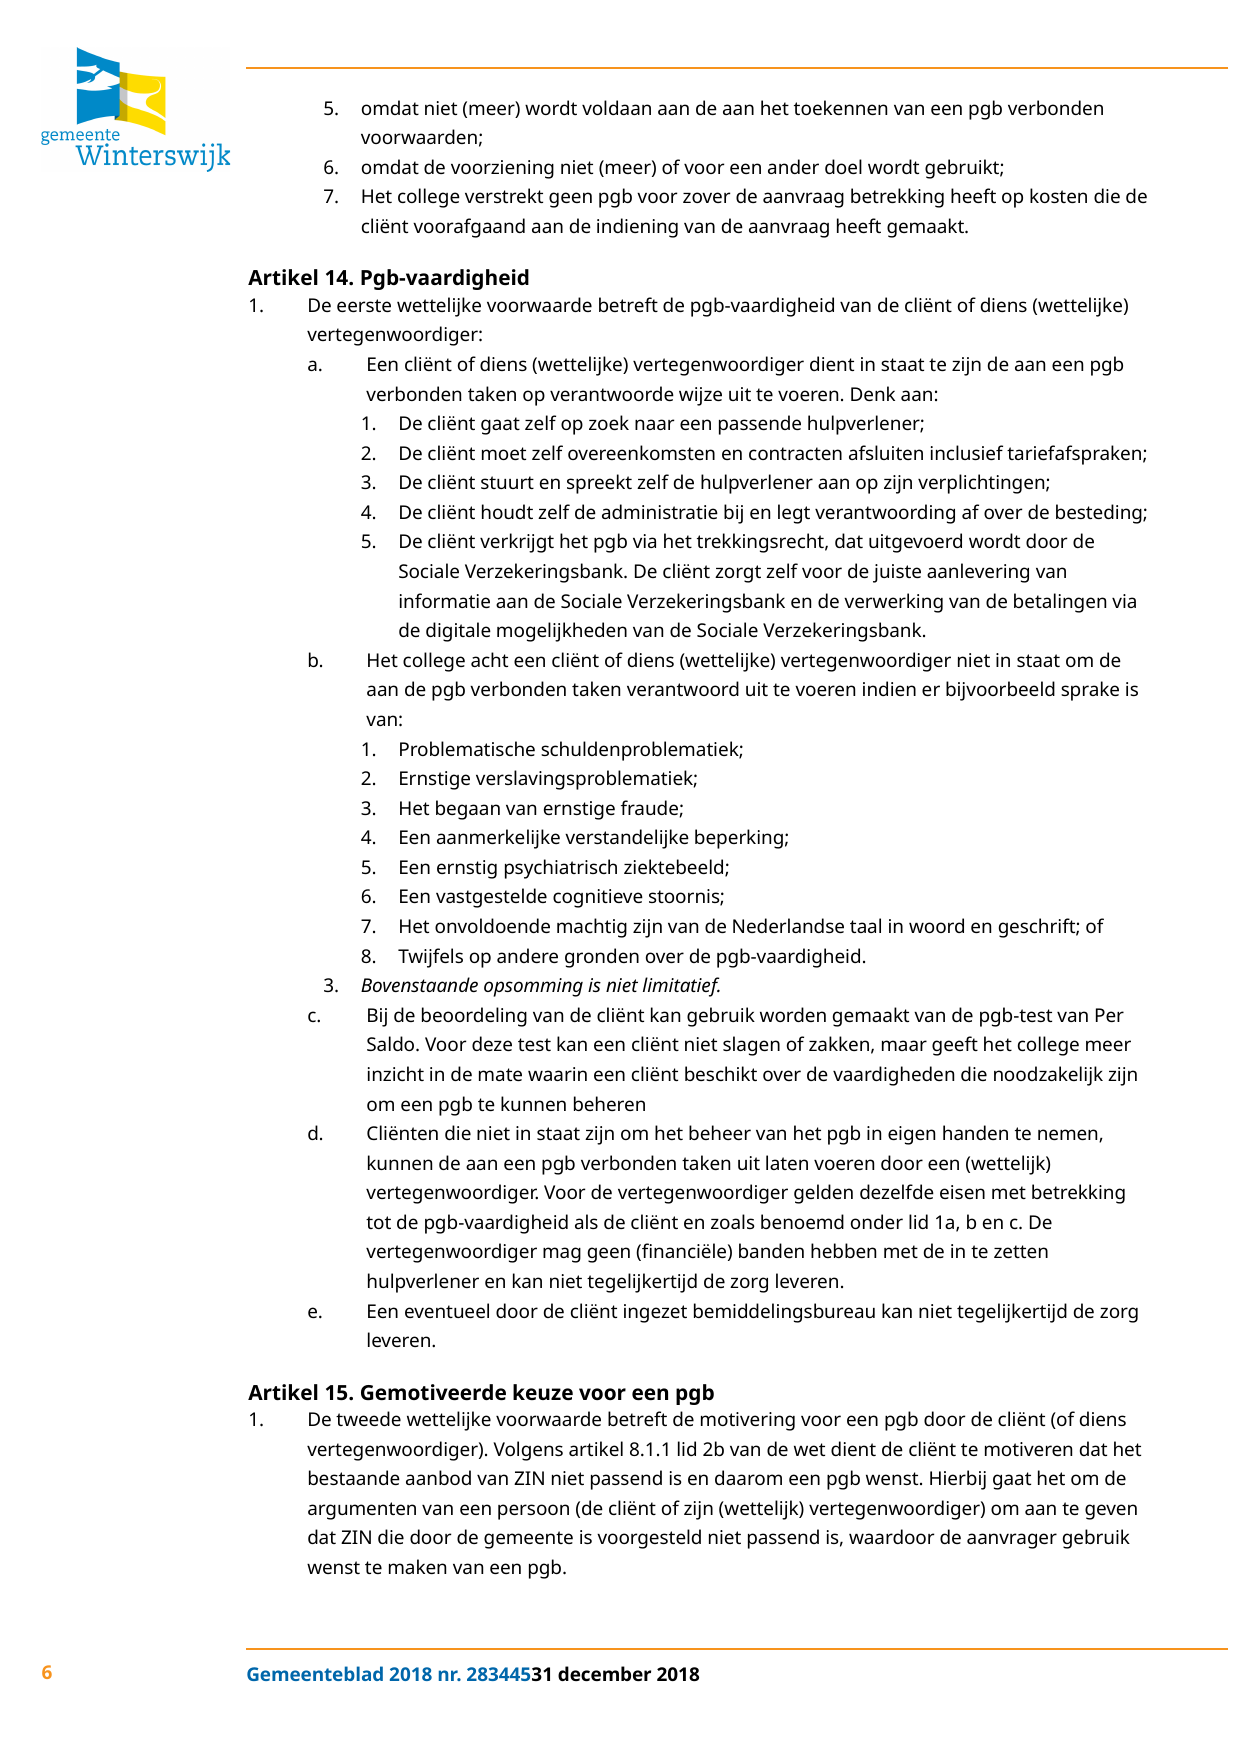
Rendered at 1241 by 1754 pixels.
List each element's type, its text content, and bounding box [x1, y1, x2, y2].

list De cliënt stuurt en spreekt zelf de hulpverlener aan op zijn verplichtingen; [361, 469, 1152, 495]
list Een aanmerkelijke verstandelijke beperking; [361, 824, 1152, 850]
list Bovenstaande opsomming is niet limitatief. [323, 972, 1152, 998]
list Het onvoldoende machtig zijn van de Nederlandse taal in woord en geschrift; of [361, 913, 1152, 939]
list omdat de voorziening niet (meer) of voor een ander doel wordt gebruikt; [323, 154, 1152, 180]
list Ernstige verslavingsproblematiek; [361, 765, 1152, 791]
text Artikel 14. Pgb-vaardigheid [248, 263, 1152, 292]
list Een ernstig psychiatrisch ziektebeeld; [361, 854, 1152, 880]
list Een eventueel door de cliënt ingezet bemiddelingsbureau kan niet tegelijkertijd de zorg leveren. [307, 1298, 1152, 1353]
list Bij de beoordeling van de cliënt kan gebruik worden gemaakt van de pgb-test van Per Saldo. Voor deze test kan een cliënt niet slagen of zakken, maar geeft het college meer inzicht in de mate waarin een cliënt beschikt over de vaardigheden die noodzakelijk zijn om een pgb te kunnen beheren [307, 1002, 1152, 1116]
list Een vastgestelde cognitieve stoornis; [361, 884, 1152, 909]
list Het college verstrekt geen pgb voor zover de aanvraag betrekking heeft op kosten die de cliënt voorafgaand aan de indiening van de aanvraag heeft gemaakt. [323, 183, 1152, 239]
list De tweede wettelijke voorwaarde betreft de motivering voor een pgb door de cliënt (of diens vertegenwoordiger). Volgens artikel 8.1.1 lid 2b van de wet dient de cliënt te motiveren dat het bestaande aanbod van ZIN niet passend is en daarom een pgb wenst. Hierbij gaat het om de argumenten van een persoon (de cliënt of zijn (wettelijk) vertegenwoordiger) om aan te geven dat ZIN die door de gemeente is voorgesteld niet passend is, waardoor de aanvrager gebruik wenst te maken van een pgb. [248, 1406, 1152, 1580]
list De cliënt moet zelf overeenkomsten en contracten afsluiten inclusief tariefafspraken; [361, 440, 1152, 466]
picture [225, 153, 231, 162]
list De cliënt verkrijgt het pgb via het trekkingsrecht, dat uitgevoerd wordt door de Sociale Verzekeringsbank. De cliënt zorgt zelf voor de juiste aanlevering van informatie aan de Sociale Verzekeringsbank en de verwerking van de betalingen via de digitale mogelijkheden van de Sociale Verzekeringsbank. [361, 529, 1152, 643]
list Het begaan van ernstige fraude; [361, 795, 1152, 821]
list De eerste wettelijke voorwaarde betreft de pgb-vaardigheid van de cliënt of diens (wettelijke) vertegenwoordiger: [248, 292, 1152, 347]
list Twijfels op andere gronden over de pgb-vaardigheid. [361, 943, 1152, 968]
list Een cliënt of diens (wettelijke) vertegenwoordiger dient in staat te zijn de aan een pgb verbonden taken op verantwoorde wijze uit te voeren. Denk aan: [307, 351, 1152, 406]
list omdat niet (meer) wordt voldaan aan de aan het toekennen van een pgb verbonden voorwaarden; [323, 95, 1152, 150]
text Artikel 15. Gemotiveerde keuze voor een pgb [248, 1378, 1152, 1406]
list Het college acht een cliënt of diens (wettelijke) vertegenwoordiger niet in staat om de aan de pgb verbonden taken verantwoord uit te voeren indien er bijvoorbeeld sprake is van: [307, 647, 1152, 732]
list Cliënten die niet in staat zijn om het beheer van het pgb in eigen handen te nemen, kunnen de aan een pgb verbonden taken uit laten voeren door een (wettelijk) vertegenwoordiger. Voor de vertegenwoordiger gelden dezelfde eisen met betrekking tot de pgb-vaardigheid als de cliënt en zoals benoemd onder lid 1a, b en c. De vertegenwoordiger mag geen (financiële) banden hebben met de in te zetten hulpverlener en kan niet tegelijkertijd de zorg leveren. [307, 1120, 1152, 1294]
list Problematische schuldenproblematiek; [361, 736, 1152, 761]
picture [41, 47, 231, 172]
list De cliënt gaat zelf op zoek naar een passende hulpverlener; [361, 410, 1152, 436]
list De cliënt houdt zelf de administratie bij en legt verantwoording af over de besteding; [361, 499, 1152, 525]
